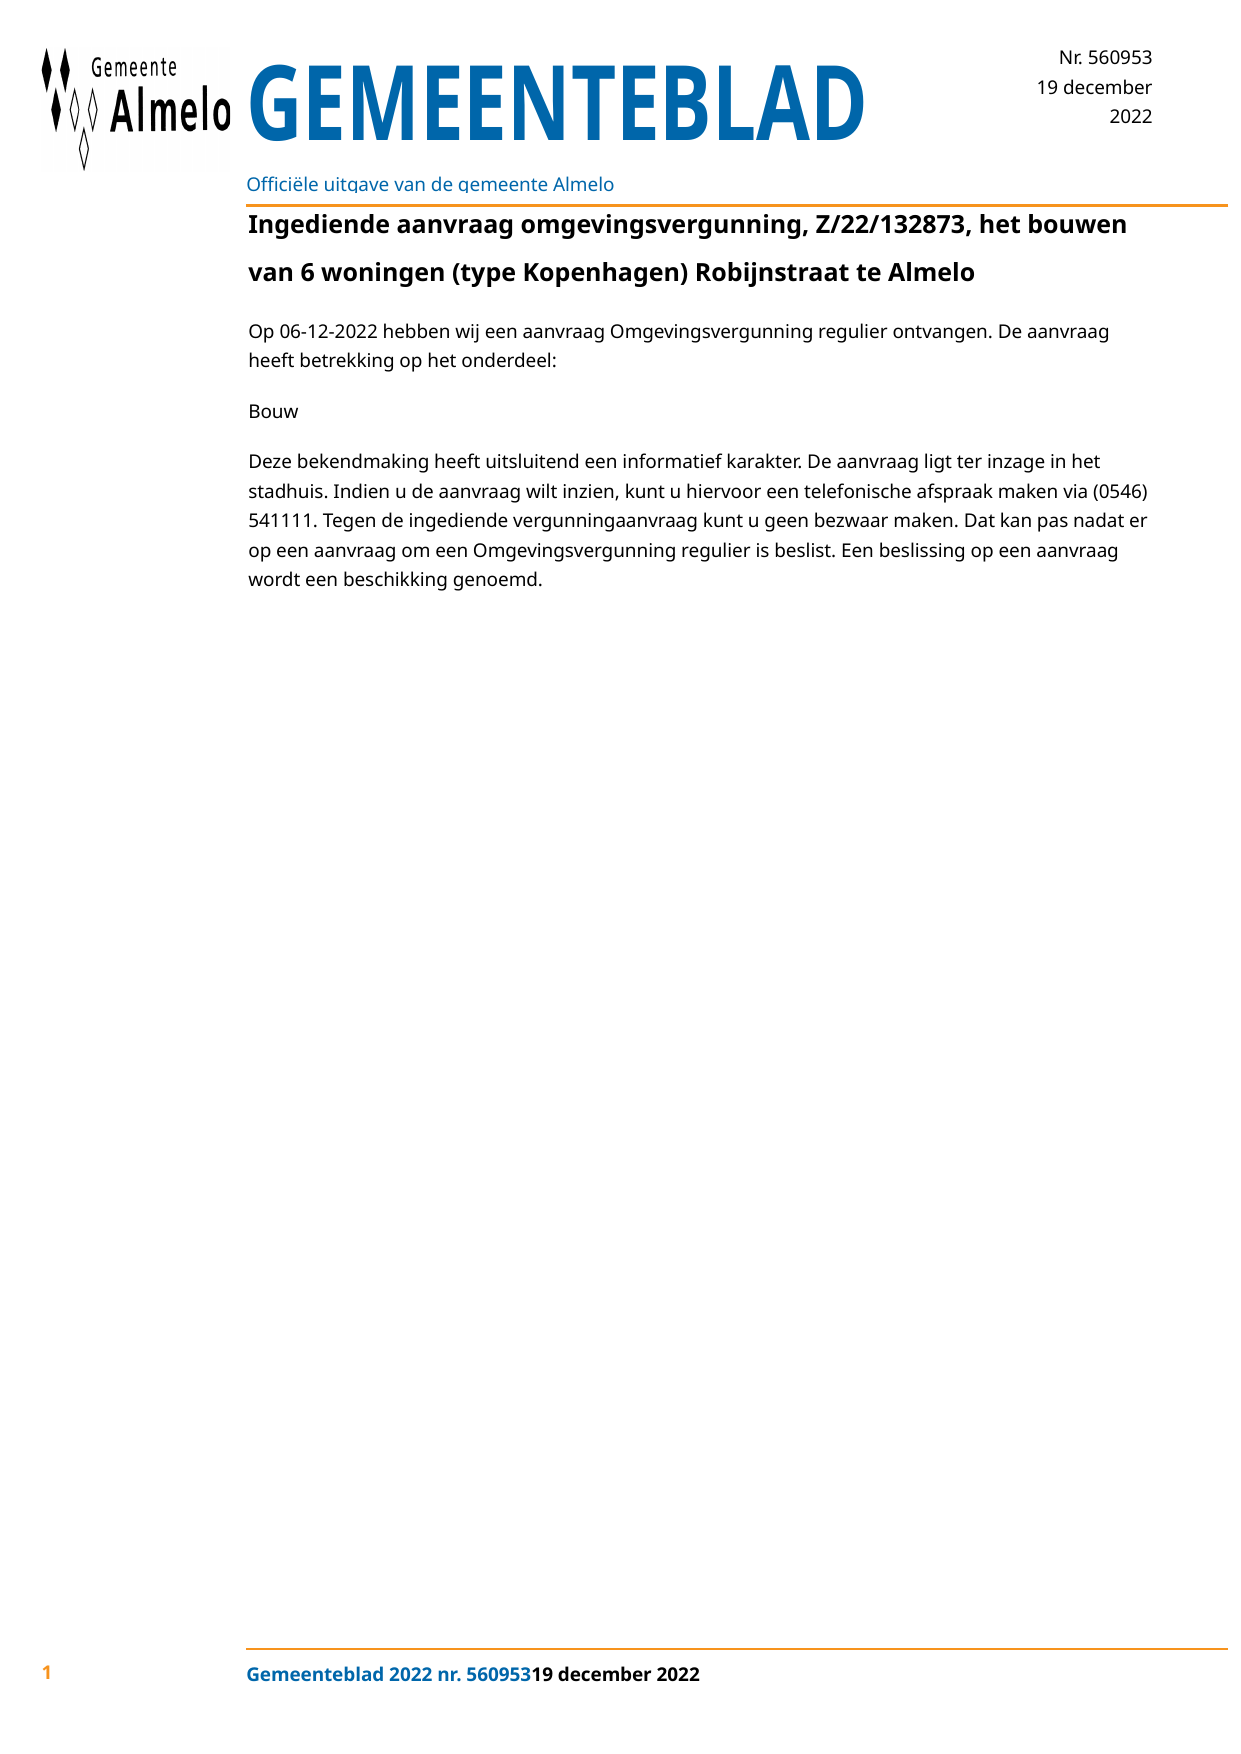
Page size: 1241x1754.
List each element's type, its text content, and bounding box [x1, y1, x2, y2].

text Op 06-12-2022 hebben wij een aanvraag Omgevingsvergunning regulier ontvangen. De aanvraag heeft betrekking op het onderdeel: [248, 318, 1152, 373]
text Bouw [248, 398, 1152, 424]
text Deze bekendmaking heeft uitsluitend een informatief karakter. De aanvraag ligt ter inzage in het stadhuis. Indien u de aanvraag wilt inzien, kunt u hiervoor een telefonische afspraak maken via (0546) 541111. Tegen de ingediende vergunningaanvraag kunt u geen bezwaar maken. Dat kan pas nadat er op een aanvraag om een Omgevingsvergunning regulier is beslist. Een beslissing op een aanvraag wordt een beschikking genoemd. [248, 448, 1152, 592]
picture [41, 47, 231, 172]
text Ingediende aanvraag omgevingsvergunning, Z/22/132873, het bouwen van 6 woningen (type Kopenhagen) Robijnstraat te Almelo [248, 207, 1152, 288]
